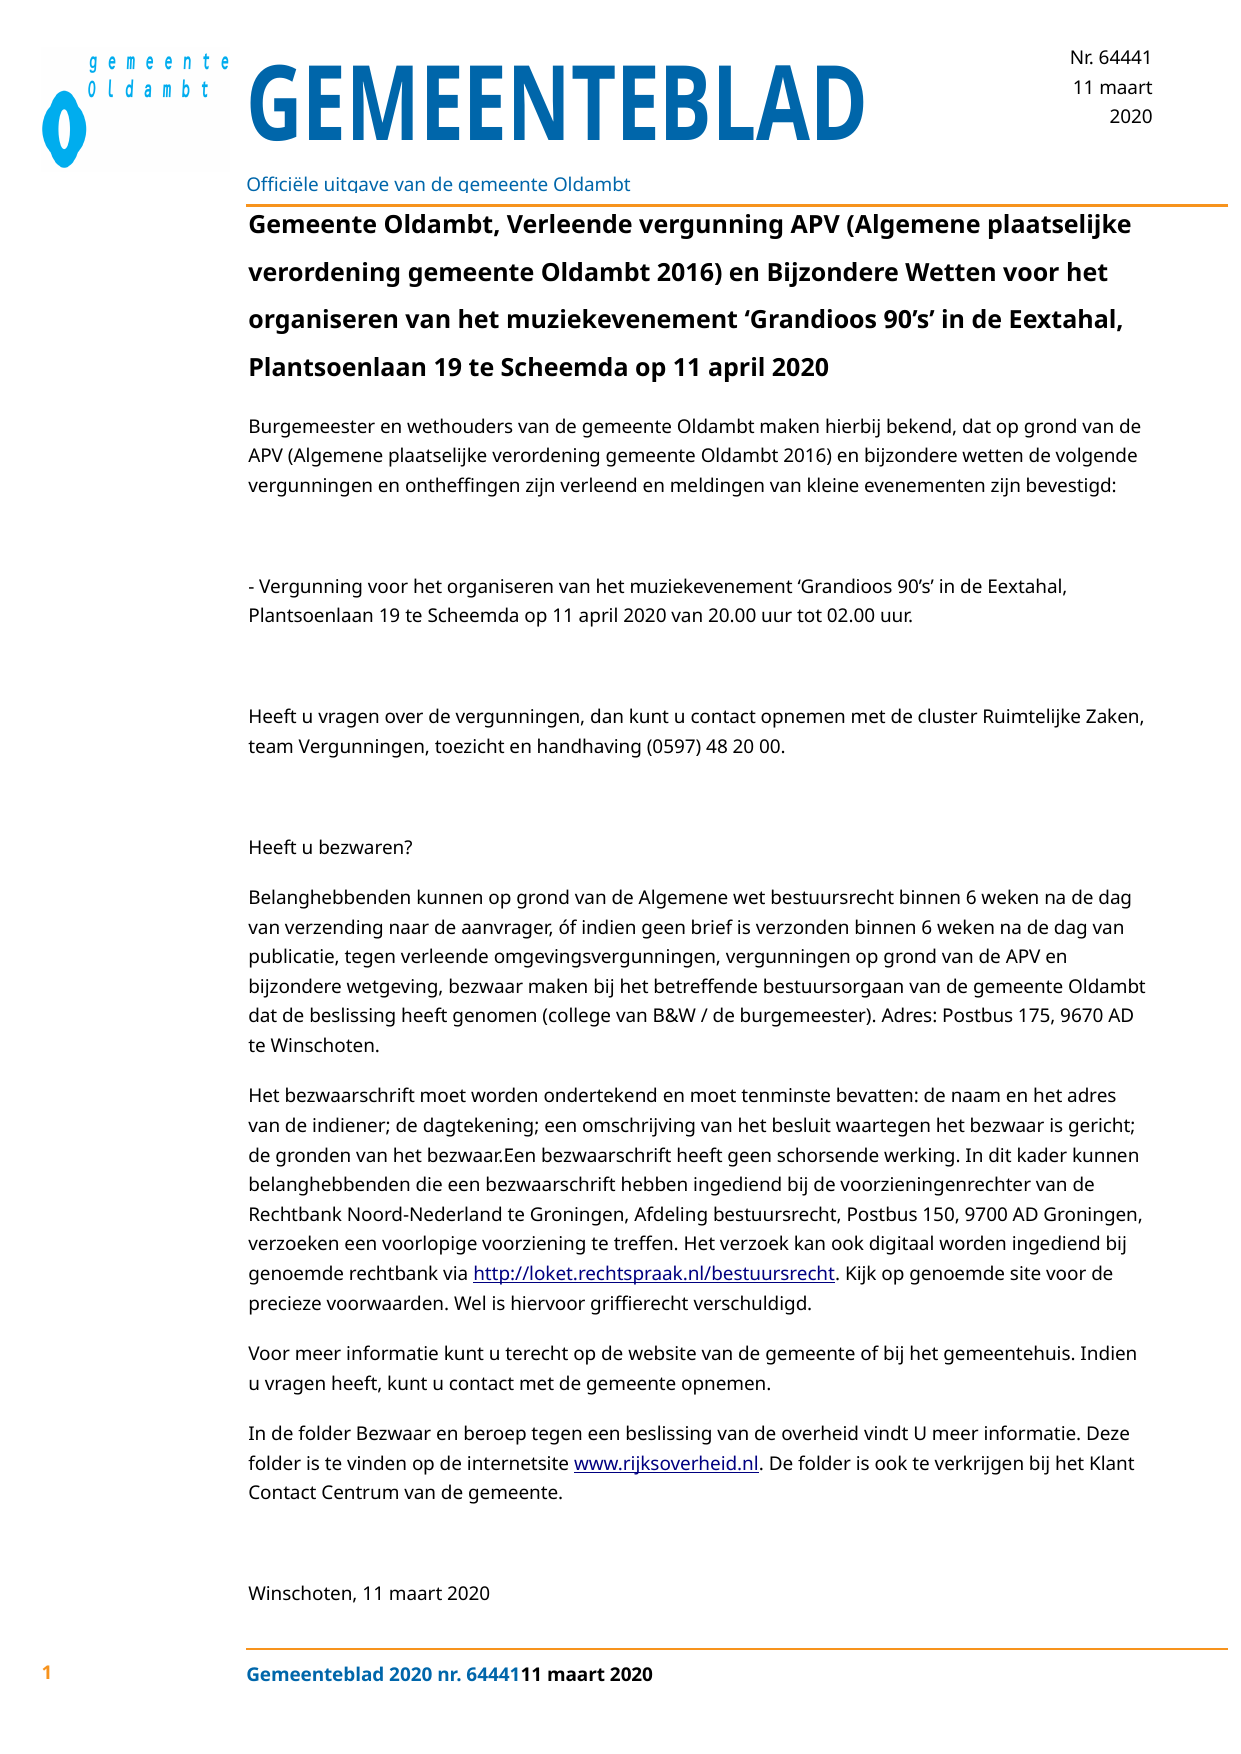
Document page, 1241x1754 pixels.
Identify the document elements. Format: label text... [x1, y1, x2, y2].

text Belanghebbenden kunnen op grond van de Algemene wet bestuursrecht binnen 6 weken na de dag van verzending naar de aanvrager, óf indien geen brief is verzonden binnen 6 weken na de dag van publicatie, tegen verleende omgevingsvergunningen, vergunningen op grond van de APV en bijzondere wetgeving, bezwaar maken bij het betreffende bestuursorgaan van de gemeente Oldambt dat de beslissing heeft genomen (college van B&W / de burgemeester). Adres: Postbus 175, 9670 AD te Winschoten. [248, 884, 1152, 1058]
text - Vergunning voor het organiseren van het muziekevenement ‘Grandioos 90’s’ in de Eextahal, Plantsoenlaan 19 te Scheemda op 11 april 2020 van 20.00 uur tot 02.00 uur. [248, 573, 1152, 628]
text Winschoten, 11 maart 2020 [248, 1580, 1152, 1606]
text Voor meer informatie kunt u terecht op de website van de gemeente of bij het gemeentehuis. Indien u vragen heeft, kunt u contact met de gemeente opnemen. [248, 1340, 1152, 1396]
text Heeft u bezwaren? [248, 834, 1152, 860]
text Burgemeester en wethouders van de gemeente Oldambt maken hierbij bekend, dat op grond van de APV (Algemene plaatselijke verordening gemeente Oldambt 2016) en bijzondere wetten de volgende vergunningen en ontheffingen zijn verleend en meldingen van kleine evenementen zijn bevestigd: [248, 413, 1152, 498]
text Gemeente Oldambt, Verleende vergunning APV (Algemene plaatselijke verordening gemeente Oldambt 2016) en Bijzondere Wetten voor het organiseren van het muziekevenement ‘Grandioos 90’s’ in de Eextahal, Plantsoenlaan 19 te Scheemda op 11 april 2020 [248, 207, 1152, 384]
text Heeft u vragen over de vergunningen, dan kunt u contact opnemen met de cluster Ruimtelijke Zaken, team Vergunningen, toezicht en handhaving (0597) 48 20 00. [248, 703, 1152, 759]
picture [41, 47, 231, 172]
text In de folder Bezwaar en beroep tegen een beslissing van de overheid vindt U meer informatie. Deze folder is te vinden op de internetsite www.rijksoverheid.nl. De folder is ook te verkrijgen bij het Klant Contact Centrum van de gemeente. [248, 1420, 1152, 1505]
text Het bezwaarschrift moet worden ondertekend en moet tenminste bevatten: de naam en het adres van de indiener; de dagtekening; een omschrijving van het besluit waartegen het bezwaar is gericht; de gronden van het bezwaar.Een bezwaarschrift heeft geen schorsende werking. In dit kader kunnen belanghebbenden die een bezwaarschrift hebben ingediend bij de voorzieningenrechter van de Rechtbank Noord-Nederland te Groningen, Afdeling bestuursrecht, Postbus 150, 9700 AD Groningen, verzoeken een voorlopige voorziening te treffen. Het verzoek kan ook digitaal worden ingediend bij genoemde rechtbank via http://loket.rechtspraak.nl/bestuursrecht. Kijk op genoemde site voor de precieze voorwaarden. Wel is hiervoor griffierecht verschuldigd. [248, 1083, 1152, 1316]
